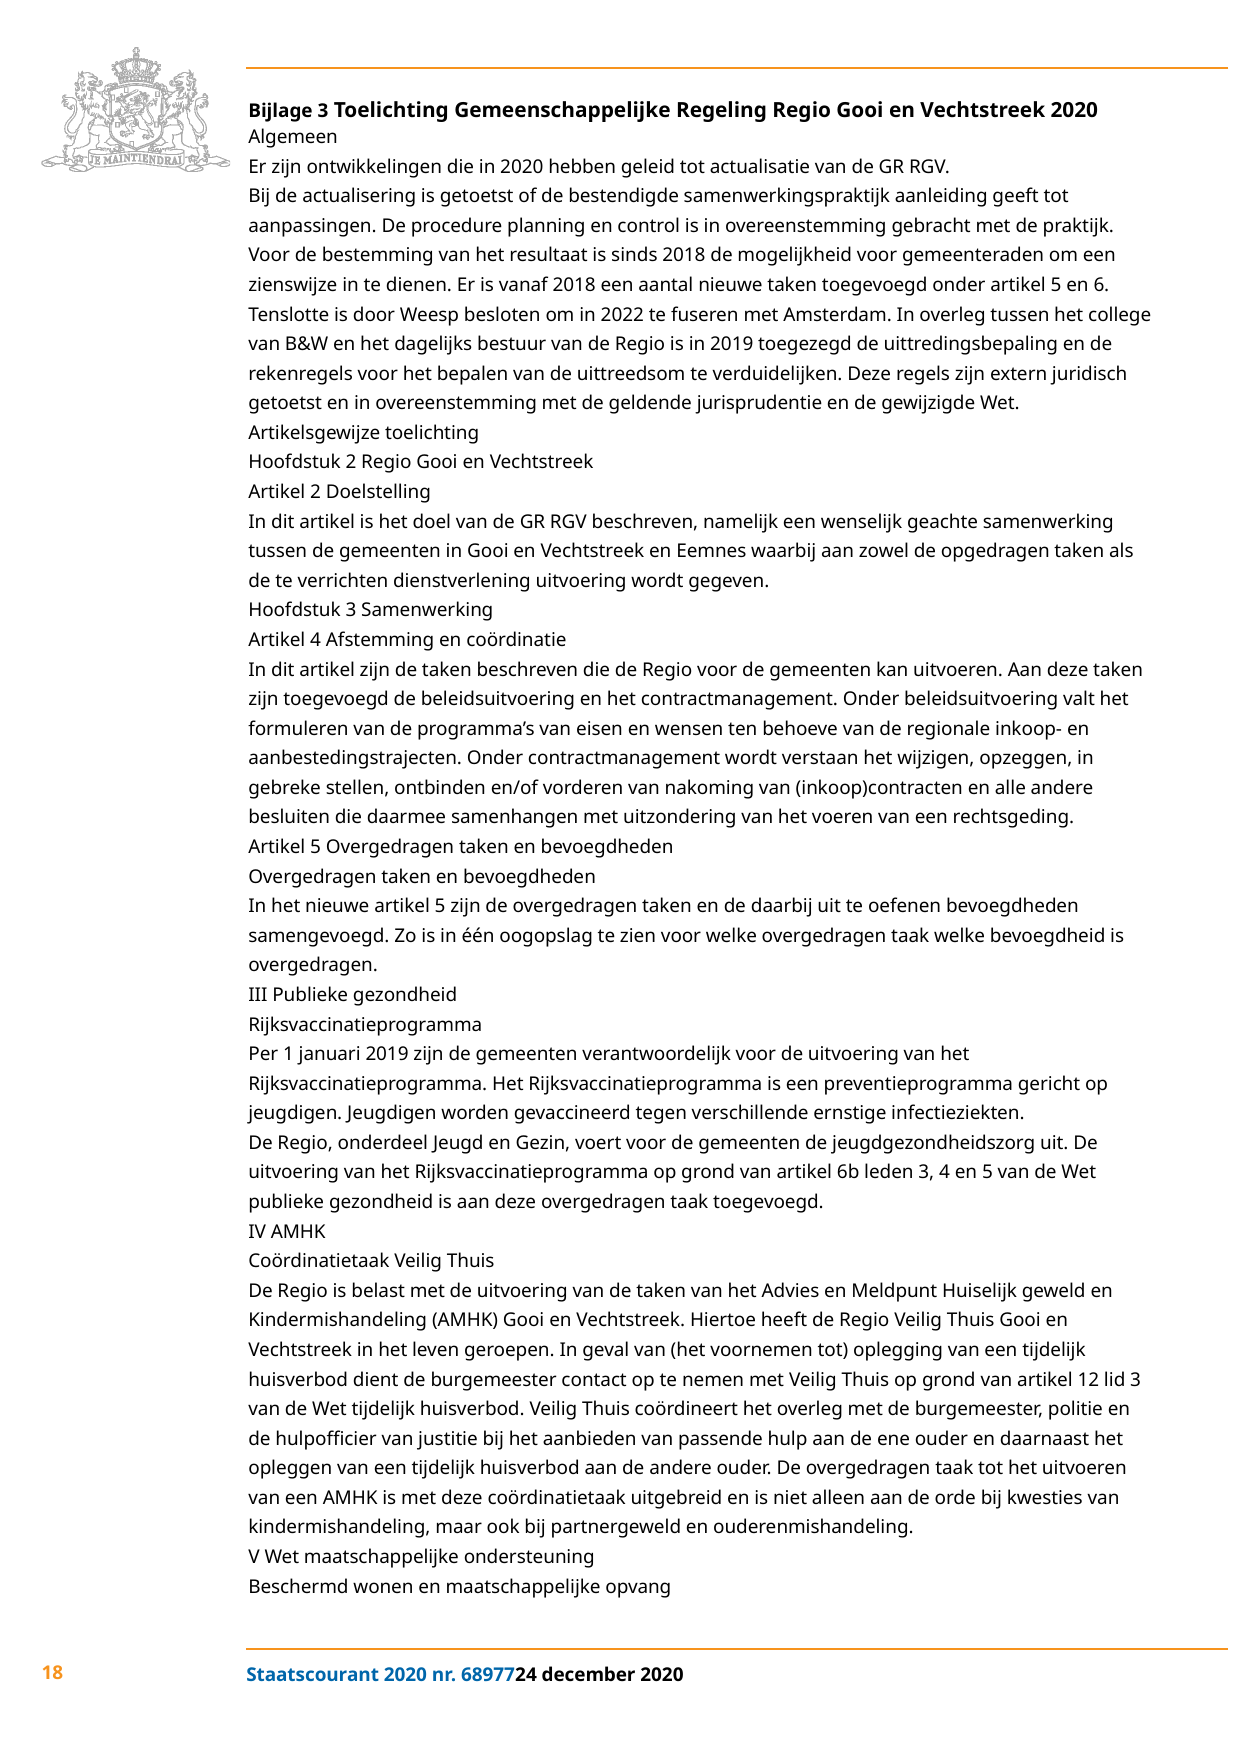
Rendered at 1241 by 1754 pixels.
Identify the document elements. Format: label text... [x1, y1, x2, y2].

text Er zijn ontwikkelingen die in 2020 hebben geleid tot actualisatie van de GR RGV. [248, 153, 1152, 179]
text Hoofdstuk 2 Regio Gooi en Vechtstreek [248, 449, 1152, 474]
text Hoofdstuk 3 Samenwerking [248, 597, 1152, 622]
text Beschermd wonen en maatschappelijke opvang [248, 1573, 1152, 1599]
text V Wet maatschappelijke ondersteuning [248, 1543, 1152, 1569]
text Artikel 5 Overgedragen taken en bevoegdheden [248, 833, 1152, 859]
text Bij de actualisering is getoetst of de bestendigde samenwerkingspraktijk aanleiding geeft tot aanpassingen. De procedure planning en control is in overeenstemming gebracht met de praktijk. [248, 182, 1152, 238]
text Voor de bestemming van het resultaat is sinds 2018 de mogelijkheid voor gemeenteraden om een zienswijze in te dienen. Er is vanaf 2018 een aantal nieuwe taken toegevoegd onder artikel 5 en 6. Tenslotte is door Weesp besloten om in 2022 te fuseren met Amsterdam. In overleg tussen het college van B&W en het dagelijks bestuur van de Regio is in 2019 toegezegd de uittredingsbepaling en de rekenregels voor het bepalen van de uittreedsom te verduidelijken. Deze regels zijn extern juridisch getoetst en in overeenstemming met de geldende jurisprudentie en de gewijzigde Wet. [248, 242, 1152, 415]
text Per 1 januari 2019 zijn de gemeenten verantwoordelijk voor de uitvoering van het Rijksvaccinatieprogramma. Het Rijksvaccinatieprogramma is een preventieprogramma gericht op jeugdigen. Jeugdigen worden gevaccineerd tegen verschillende ernstige infectieziekten. [248, 1040, 1152, 1125]
text Artikel 4 Afstemming en coördinatie [248, 626, 1152, 652]
text Coördinatietaak Veilig Thuis [248, 1247, 1152, 1273]
picture [41, 47, 231, 172]
text De Regio, onderdeel Jeugd en Gezin, voert voor de gemeenten de jeugdgezondheidszorg uit. De uitvoering van het Rijksvaccinatieprogramma op grond van artikel 6b leden 3, 4 en 5 van de Wet publieke gezondheid is aan deze overgedragen taak toegevoegd. [248, 1129, 1152, 1214]
text In dit artikel zijn de taken beschreven die de Regio voor de gemeenten kan uitvoeren. Aan deze taken zijn toegevoegd de beleidsuitvoering en het contractmanagement. Onder beleidsuitvoering valt het formuleren van de programma’s van eisen en wensen ten behoeve van de regionale inkoop- en aanbestedingstrajecten. Onder contractmanagement wordt verstaan het wijzigen, opzeggen, in gebreke stellen, ontbinden en/of vorderen van nakoming van (inkoop)contracten en alle andere besluiten die daarmee samenhangen met uitzondering van het voeren van een rechtsgeding. [248, 656, 1152, 829]
text III Publieke gezondheid [248, 981, 1152, 1007]
text In dit artikel is het doel van de GR RGV beschreven, namelijk een wenselijk geachte samenwerking tussen de gemeenten in Gooi en Vechtstreek en Eemnes waarbij aan zowel de opgedragen taken als de te verrichten dienstverlening uitvoering wordt gegeven. [248, 508, 1152, 593]
text In het nieuwe artikel 5 zijn de overgedragen taken en de daarbij uit te oefenen bevoegdheden samengevoegd. Zo is in één oogopslag te zien voor welke overgedragen taak welke bevoegdheid is overgedragen. [248, 892, 1152, 977]
text De Regio is belast met de uitvoering van de taken van het Advies en Meldpunt Huiselijk geweld en Kindermishandeling (AMHK) Gooi en Vechtstreek. Hiertoe heeft de Regio Veilig Thuis Gooi en Vechtstreek in het leven geroepen. In geval van (het voornemen tot) oplegging van een tijdelijk huisverbod dient de burgemeester contact op te nemen met Veilig Thuis op grond van artikel 12 lid 3 van de Wet tijdelijk huisverbod. Veilig Thuis coördineert het overleg met de burgemeester, politie en de hulpofficier van justitie bij het aanbieden van passende hulp aan de ene ouder en daarnaast het opleggen van een tijdelijk huisverbod aan de andere ouder. De overgedragen taak tot het uitvoeren van een AMHK is met deze coördinatietaak uitgebreid en is niet alleen aan de orde bij kwesties van kindermishandeling, maar ook bij partnergeweld en ouderenmishandeling. [248, 1277, 1152, 1539]
text Algemeen [248, 123, 1152, 149]
text Artikel 2 Doelstelling [248, 478, 1152, 504]
text Artikelsgewijze toelichting [248, 419, 1152, 445]
text Overgedragen taken en bevoegdheden [248, 863, 1152, 889]
text Bijlage 3 Toelichting Gemeenschappelijke Regeling Regio Gooi en Vechtstreek 2020 [248, 95, 1152, 123]
text Rijksvaccinatieprogramma [248, 1011, 1152, 1037]
text IV AMHK [248, 1218, 1152, 1244]
